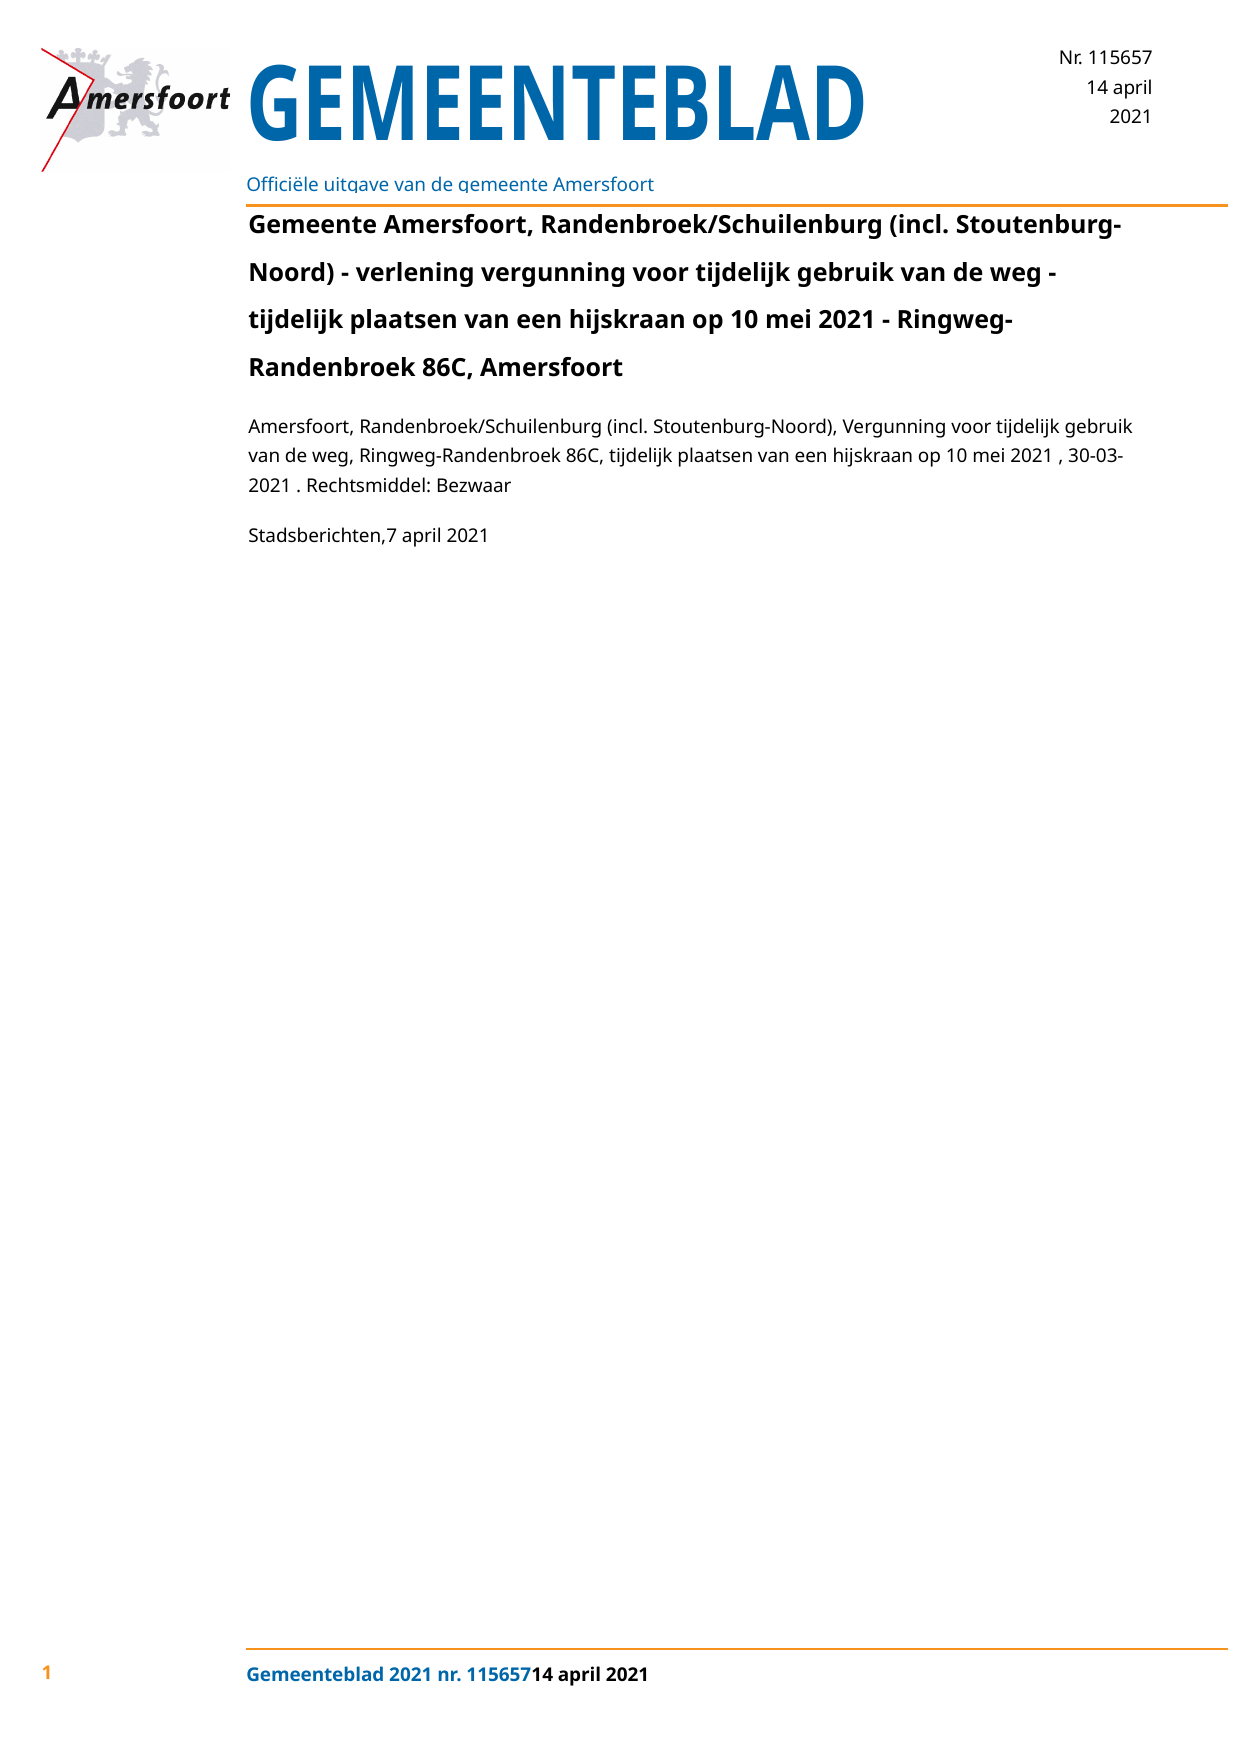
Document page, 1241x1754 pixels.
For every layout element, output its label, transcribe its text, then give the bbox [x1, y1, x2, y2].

text Stadsberichten,7 april 2021 [248, 523, 1152, 548]
text Amersfoort, Randenbroek/Schuilenburg (incl. Stoutenburg-Noord), Vergunning voor tijdelijk gebruik van de weg, Ringweg-Randenbroek 86C, tijdelijk plaatsen van een hijskraan op 10 mei 2021 , 30-03-2021 . Rechtsmiddel: Bezwaar [248, 413, 1152, 498]
picture [41, 47, 231, 172]
text Gemeente Amersfoort, Randenbroek/Schuilenburg (incl. Stoutenburg-Noord) - verlening vergunning voor tijdelijk gebruik van de weg - tijdelijk plaatsen van een hijskraan op 10 mei 2021 - Ringweg-Randenbroek 86C, Amersfoort [248, 207, 1152, 384]
